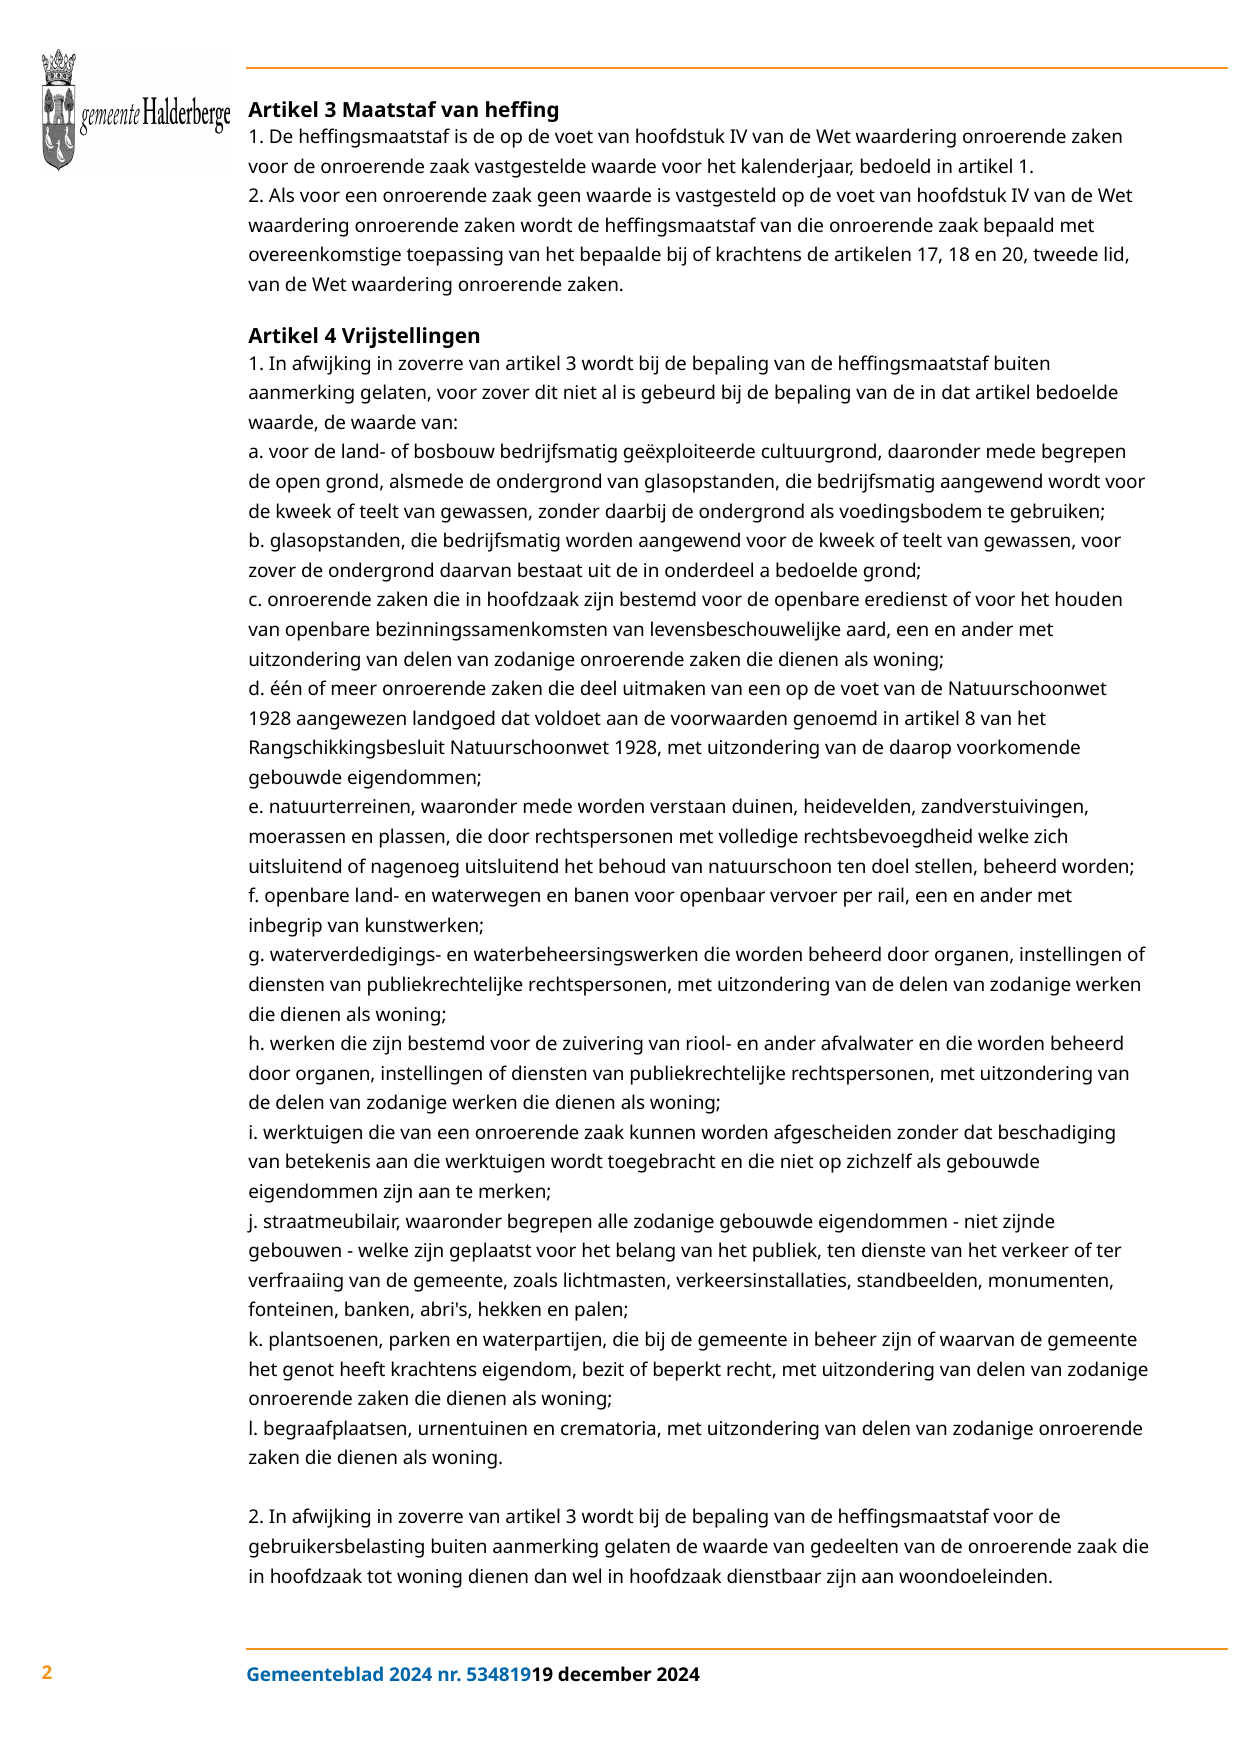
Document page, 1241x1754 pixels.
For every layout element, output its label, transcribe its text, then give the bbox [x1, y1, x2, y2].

picture [41, 47, 231, 172]
text h. werken die zijn bestemd voor de zuivering van riool- en ander afvalwater en die worden beheerd door organen, instellingen of diensten van publiekrechtelijke rechtspersonen, met uitzondering van de delen van zodanige werken die dienen als woning; [248, 1030, 1152, 1115]
text Artikel 3 Maatstaf van heffing [248, 95, 1152, 123]
text a. voor de land- of bosbouw bedrijfsmatig geëxploiteerde cultuurgrond, daaronder mede begrepen de open grond, alsmede de ondergrond van glasopstanden, die bedrijfsmatig aangewend wordt voor de kweek of teelt van gewassen, zonder daarbij de ondergrond als voedingsbodem te gebruiken; [248, 439, 1152, 524]
text j. straatmeubilair, waaronder begrepen alle zodanige gebouwde eigendommen - niet zijnde gebouwen - welke zijn geplaatst voor het belang van het publiek, ten dienste van het verkeer of ter verfraaiing van de gemeente, zoals lichtmasten, verkeersinstallaties, standbeelden, monumenten, fonteinen, banken, abri's, hekken en palen; [248, 1208, 1152, 1322]
text g. waterverdedigings- en waterbeheersingswerken die worden beheerd door organen, instellingen of diensten van publiekrechtelijke rechtspersonen, met uitzondering van de delen van zodanige werken die dienen als woning; [248, 942, 1152, 1027]
text l. begraafplaatsen, urnentuinen en crematoria, met uitzondering van delen van zodanige onroerende zaken die dienen als woning. [248, 1415, 1152, 1470]
text 2. Als voor een onroerende zaak geen waarde is vastgesteld op de voet van hoofdstuk IV van de Wet waardering onroerende zaken wordt de heffingsmaatstaf van die onroerende zaak bepaald met overeenkomstige toepassing van het bepaalde bij of krachtens de artikelen 17, 18 en 20, tweede lid, van de Wet waardering onroerende zaken. [248, 182, 1152, 297]
text i. werktuigen die van een onroerende zaak kunnen worden afgescheiden zonder dat beschadiging van betekenis aan die werktuigen wordt toegebracht en die niet op zichzelf als gebouwde eigendommen zijn aan te merken; [248, 1119, 1152, 1204]
text d. één of meer onroerende zaken die deel uitmaken van een op de voet van de Natuurschoonwet 1928 aangewezen landgoed dat voldoet aan de voorwaarden genoemd in artikel 8 van het Rangschikkingsbesluit Natuurschoonwet 1928, met uitzondering van de daarop voorkomende gebouwde eigendommen; [248, 675, 1152, 790]
text 1. In afwijking in zoverre van artikel 3 wordt bij de bepaling van de heffingsmaatstaf buiten aanmerking gelaten, voor zover dit niet al is gebeurd bij de bepaling van de in dat artikel bedoelde waarde, de waarde van: [248, 350, 1152, 435]
text c. onroerende zaken die in hoofdzaak zijn bestemd voor de openbare eredienst of voor het houden van openbare bezinningssamenkomsten van levensbeschouwelijke aard, een en ander met uitzondering van delen van zodanige onroerende zaken die dienen als woning; [248, 587, 1152, 672]
text 2. In afwijking in zoverre van artikel 3 wordt bij de bepaling van de heffingsmaatstaf voor de gebruikersbelasting buiten aanmerking gelaten de waarde van gedeelten van de onroerende zaak die in hoofdzaak tot woning dienen dan wel in hoofdzaak dienstbaar zijn aan woondoeleinden. [248, 1504, 1152, 1589]
text k. plantsoenen, parken en waterpartijen, die bij de gemeente in beheer zijn of waarvan de gemeente het genot heeft krachtens eigendom, bezit of beperkt recht, met uitzondering van delen van zodanige onroerende zaken die dienen als woning; [248, 1326, 1152, 1411]
text e. natuurterreinen, waaronder mede worden verstaan duinen, heidevelden, zandverstuivingen, moerassen en plassen, die door rechtspersonen met volledige rechtsbevoegdheid welke zich uitsluitend of nagenoeg uitsluitend het behoud van natuurschoon ten doel stellen, beheerd worden; [248, 794, 1152, 879]
text f. openbare land- en waterwegen en banen voor openbaar vervoer per rail, een en ander met inbegrip van kunstwerken; [248, 882, 1152, 938]
text b. glasopstanden, die bedrijfsmatig worden aangewend voor de kweek of teelt van gewassen, voor zover de ondergrond daarvan bestaat uit de in onderdeel a bedoelde grond; [248, 527, 1152, 583]
text 1. De heffingsmaatstaf is de op de voet van hoofdstuk IV van de Wet waardering onroerende zaken voor de onroerende zaak vastgestelde waarde voor het kalenderjaar, bedoeld in artikel 1. [248, 123, 1152, 178]
text Artikel 4 Vrijstellingen [248, 322, 1152, 350]
